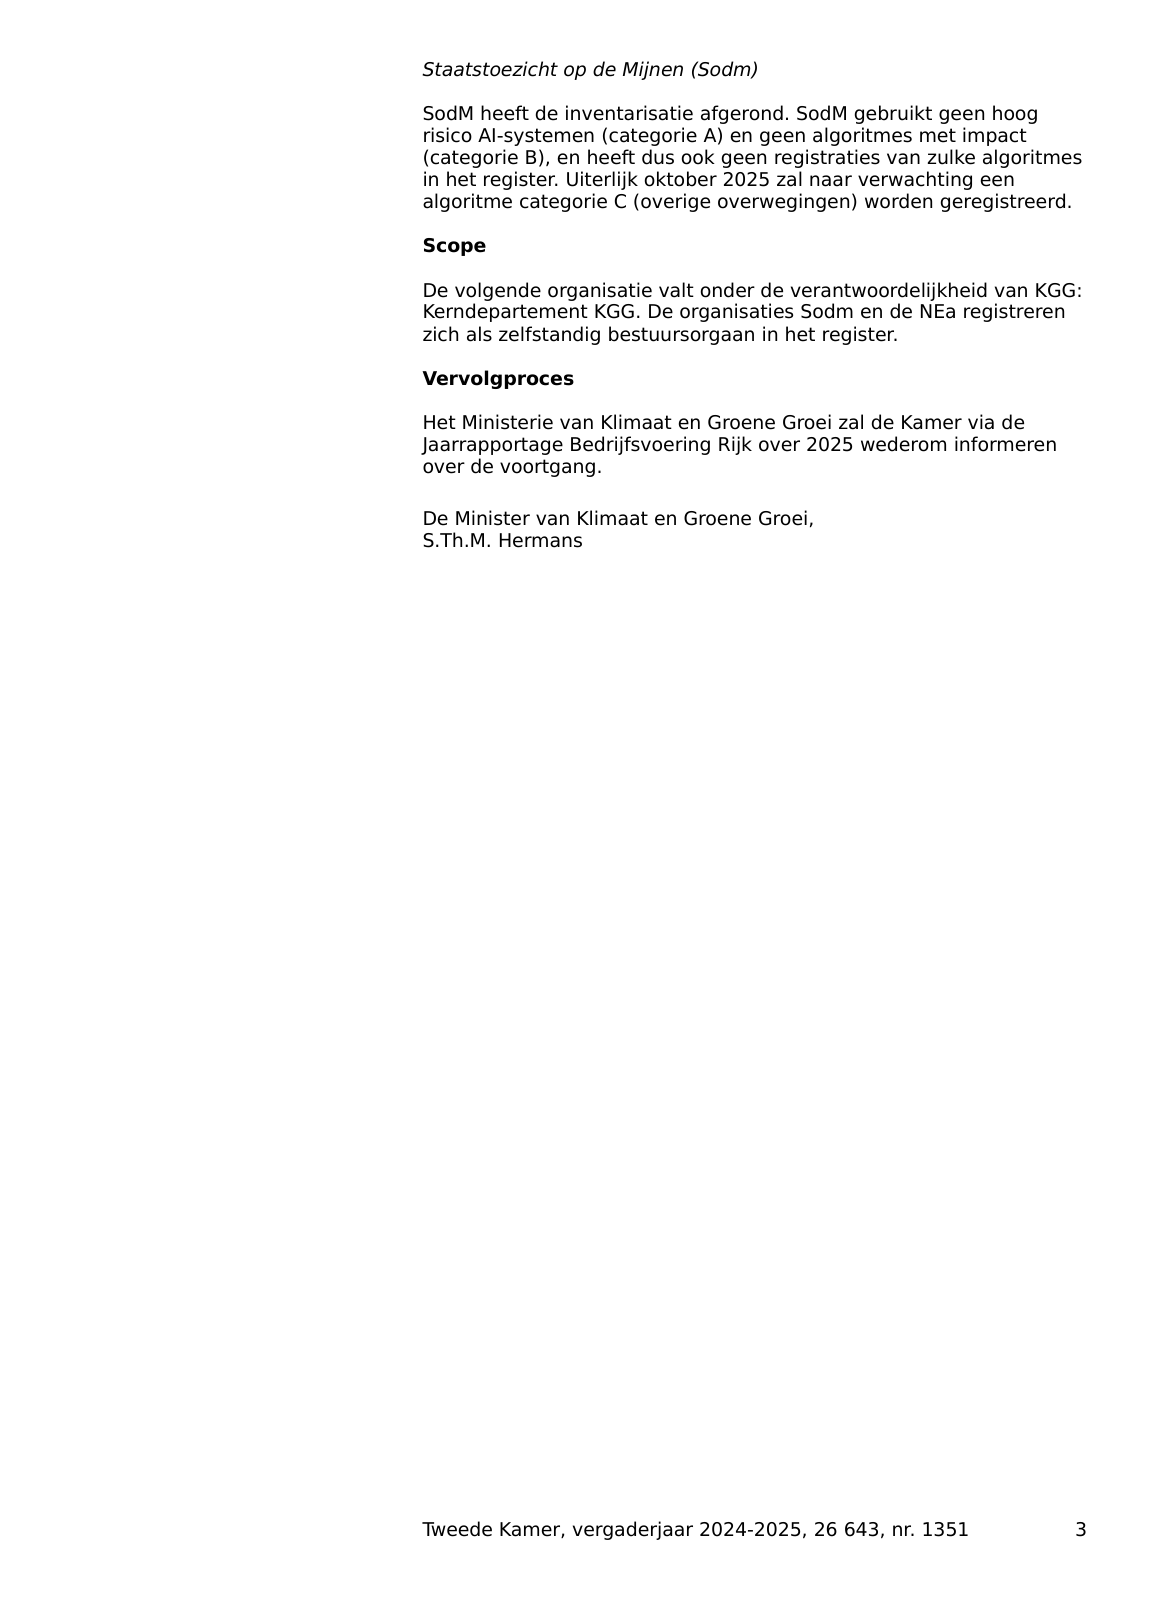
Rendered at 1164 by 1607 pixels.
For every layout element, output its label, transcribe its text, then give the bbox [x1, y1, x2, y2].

text De volgende organisatie valt onder de verantwoordelijkheid van KGG: Kerndepartement KGG. De organisaties Sodm en de NEa registreren zich als zelfstandig bestuursorgaan in het register. [422, 279, 1087, 345]
text SodM heeft de inventarisatie afgerond. SodM gebruikt geen hoog risico AI-systemen (categorie A) en geen algoritmes met impact (categorie B), en heeft dus ook geen registraties van zulke algoritmes in het register. Uiterlijk oktober 2025 zal naar verwachting een algoritme categorie C (overige overwegingen) worden geregistreerd. [422, 103, 1087, 213]
text De Minister van Klimaat en Groene Groei, S.Th.M. Hermans [422, 508, 1087, 552]
subtitle Staatstoezicht op de Mijnen (Sodm) [422, 59, 1087, 81]
subtitle Vervolgproces [422, 368, 1087, 389]
text Het Ministerie van Klimaat en Groene Groei zal de Kamer via de Jaarrapportage Bedrijfsvoering Rijk over 2025 wederom informeren over de voortgang. [422, 412, 1087, 478]
subtitle Scope [422, 235, 1087, 257]
